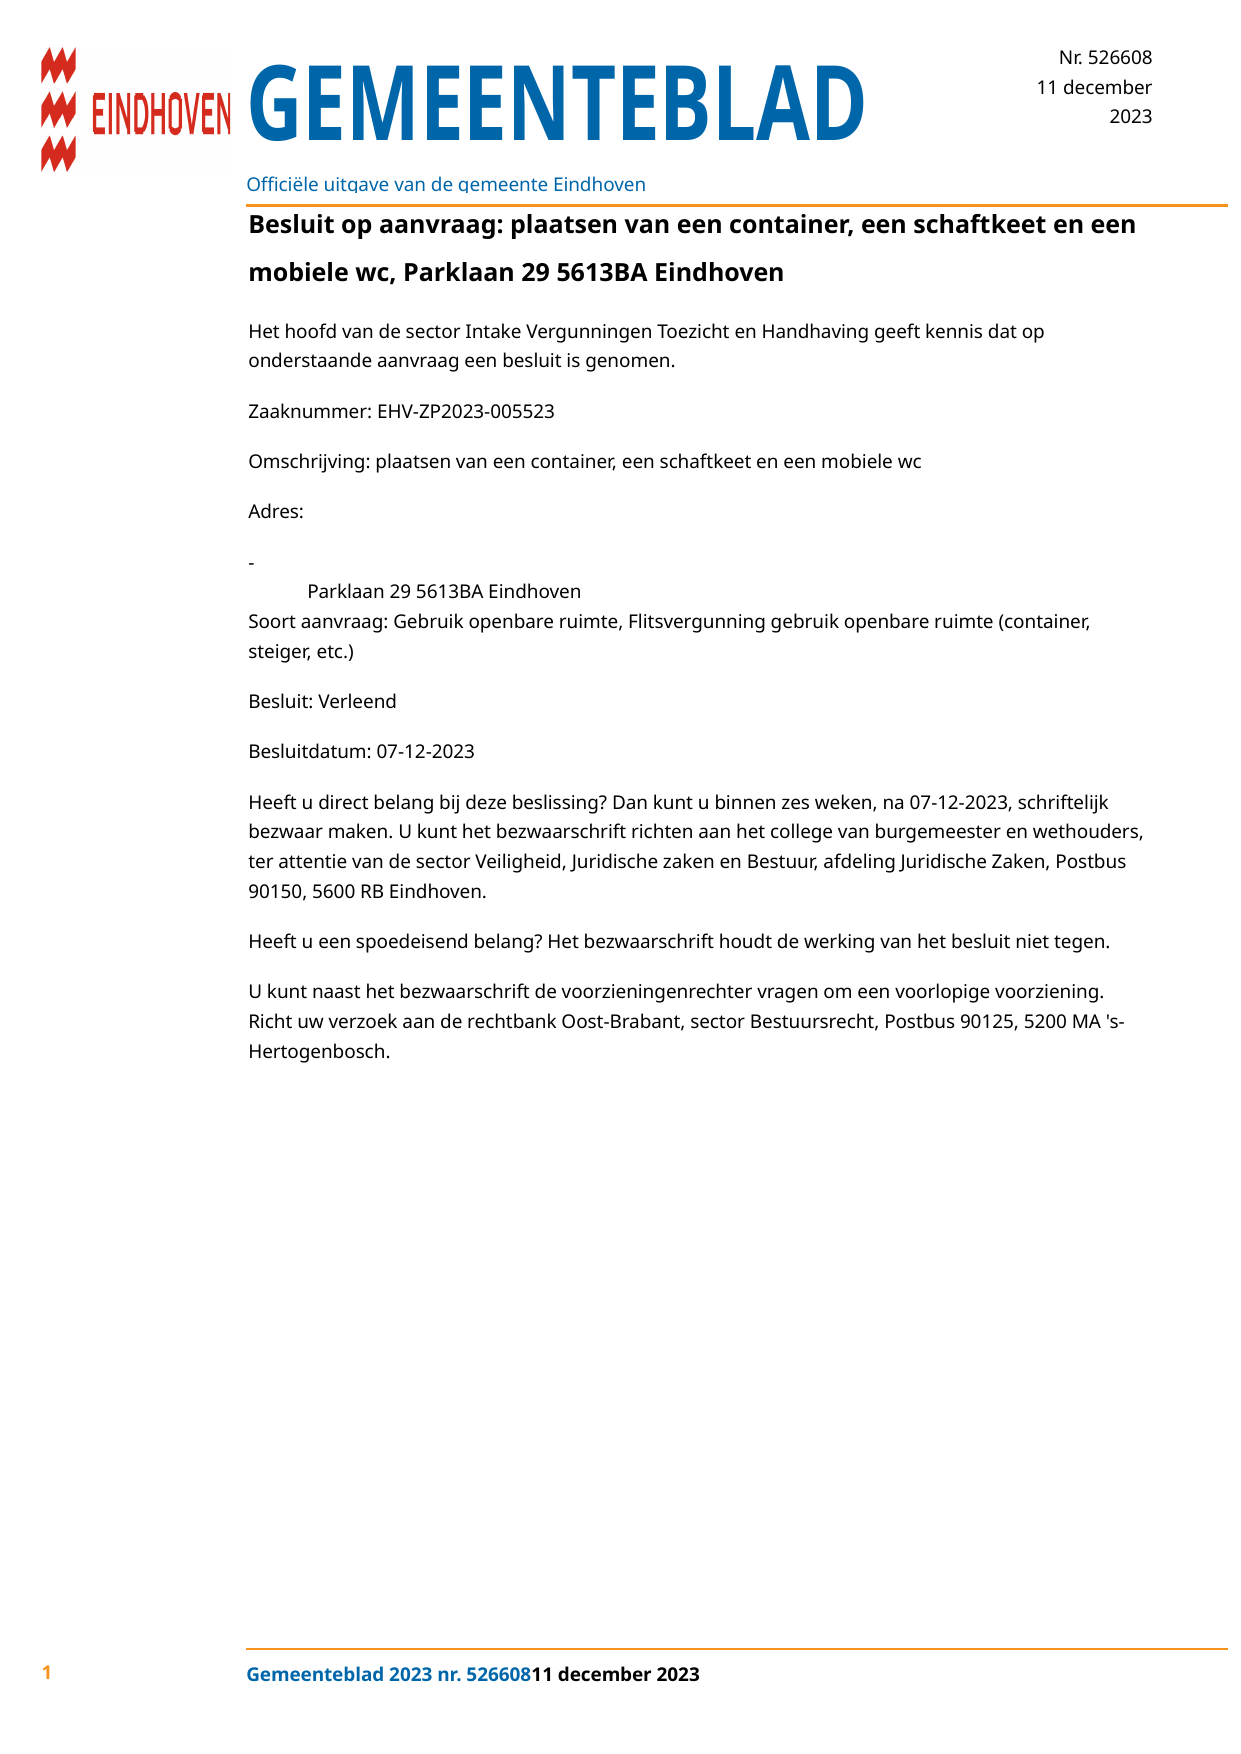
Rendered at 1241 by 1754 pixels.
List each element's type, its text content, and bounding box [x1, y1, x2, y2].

text Omschrijving: plaatsen van een container, een schaftkeet en een mobiele wc [248, 448, 1152, 474]
text Het hoofd van de sector Intake Vergunningen Toezicht en Handhaving geeft kennis dat op onderstaande aanvraag een besluit is genomen. [248, 318, 1152, 373]
list Parklaan 29 5613BA Eindhoven [248, 579, 1152, 604]
text Besluitdatum: 07-12-2023 [248, 739, 1152, 764]
text Adres: [248, 499, 1152, 524]
text Besluit: Verleend [248, 688, 1152, 714]
text Heeft u direct belang bij deze beslissing? Dan kunt u binnen zes weken, na 07-12-2023, schriftelijk bezwaar maken. U kunt het bezwaarschrift richten aan het college van burgemeester en wethouders, ter attentie van de sector Veiligheid, Juridische zaken en Bestuur, afdeling Juridische Zaken, Postbus 90150, 5600 RB Eindhoven. [248, 789, 1152, 904]
text Soort aanvraag: Gebruik openbare ruimte, Flitsvergunning gebruik openbare ruimte (container, steiger, etc.) [248, 608, 1152, 664]
text U kunt naast het bezwaarschrift de voorzieningenrechter vragen om een voorlopige voorziening. Richt uw verzoek aan de rechtbank Oost-Brabant, sector Bestuursrecht, Postbus 90125, 5200 MA 's-Hertogenbosch. [248, 979, 1152, 1064]
text Heeft u een spoedeisend belang? Het bezwaarschrift houdt de werking van het besluit niet tegen. [248, 928, 1152, 954]
text Besluit op aanvraag: plaatsen van een container, een schaftkeet en een mobiele wc, Parklaan 29 5613BA Eindhoven [248, 207, 1152, 288]
picture [41, 47, 231, 172]
text Zaaknummer: EHV-ZP2023-005523 [248, 398, 1152, 424]
